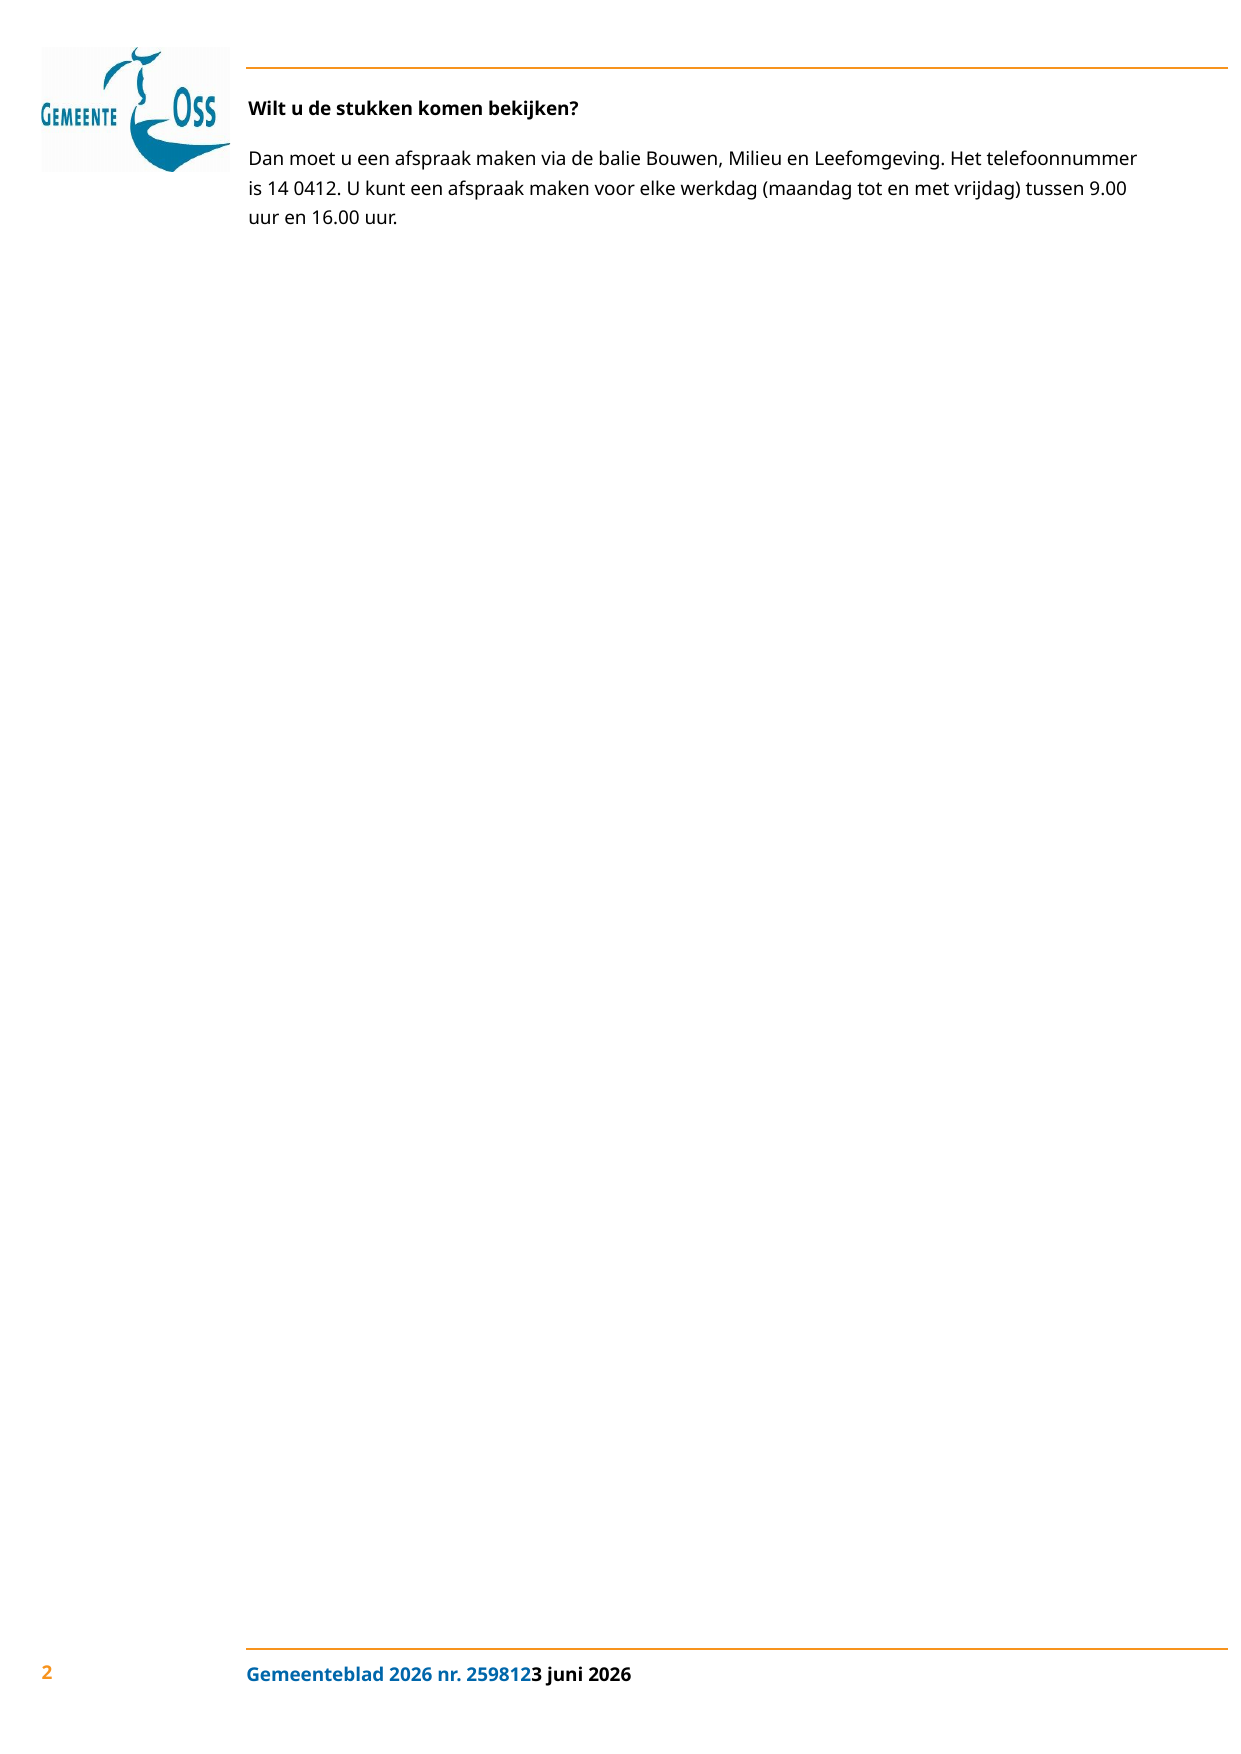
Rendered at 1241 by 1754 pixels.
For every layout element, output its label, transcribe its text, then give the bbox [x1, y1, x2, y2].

text Wilt u de stukken komen bekijken? [248, 95, 1152, 121]
picture [41, 47, 231, 172]
text Dan moet u een afspraak maken via de balie Bouwen, Milieu en Leefomgeving. Het telefoonnummer is 14 0412. U kunt een afspraak maken voor elke werkdag (maandag tot en met vrijdag) tussen 9.00 uur en 16.00 uur. [248, 145, 1152, 230]
